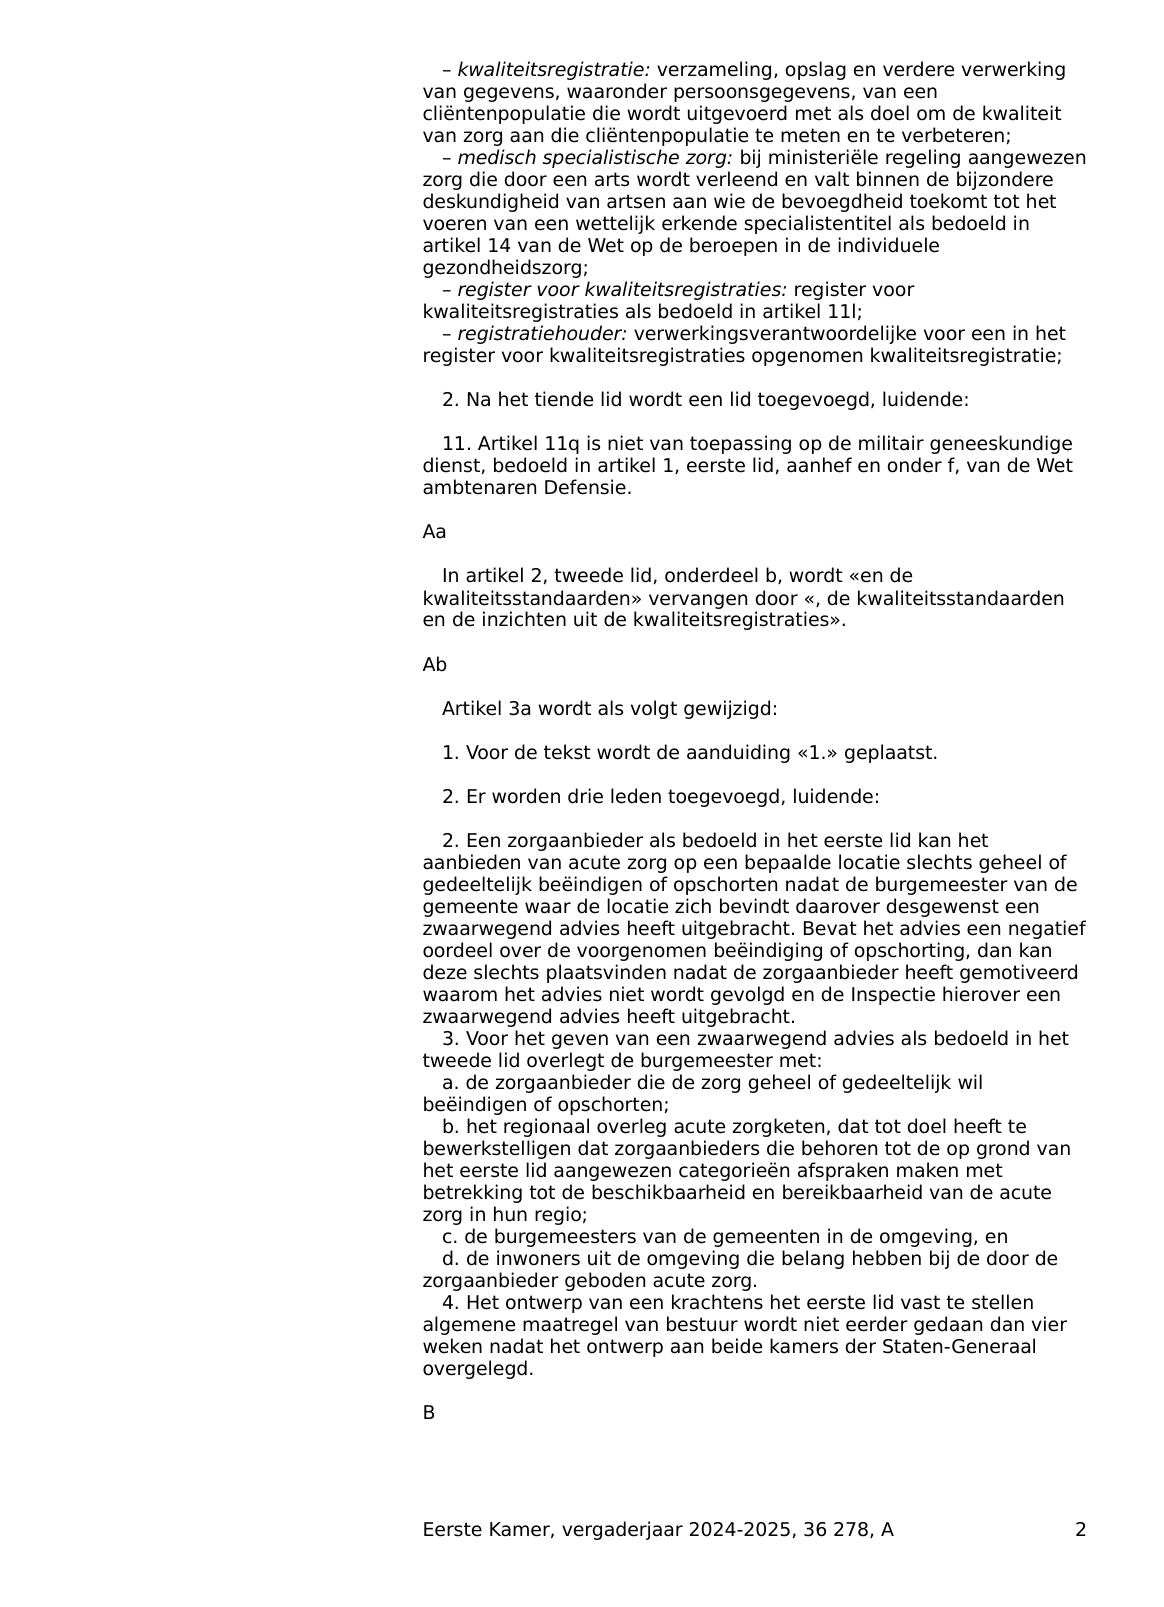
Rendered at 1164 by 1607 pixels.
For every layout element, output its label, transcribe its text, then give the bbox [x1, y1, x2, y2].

text 1. Voor de tekst wordt de aanduiding «1.» geplaatst. [422, 742, 1087, 764]
text Ab [422, 653, 1087, 676]
text Aa [422, 521, 1087, 543]
text 3. Voor het geven van een zwaarwegend advies als bedoeld in het tweede lid overlegt de burgemeester met: [422, 1028, 1087, 1072]
text 2. Een zorgaanbieder als bedoeld in het eerste lid kan het aanbieden van acute zorg op een bepaalde locatie slechts geheel of gedeeltelijk beëindigen of opschorten nadat de burgemeester van de gemeente waar de locatie zich bevindt daarover desgewenst een zwaarwegend advies heeft uitgebracht. Bevat het advies een negatief oordeel over de voorgenomen beëindiging of opschorting, dan kan deze slechts plaatsvinden nadat de zorgaanbieder heeft gemotiveerd waarom het advies niet wordt gevolgd en de Inspectie hierover een zwaarwegend advies heeft uitgebracht. [422, 830, 1087, 1028]
text 2. Na het tiende lid wordt een lid toegevoegd, luidende: [422, 389, 1087, 411]
text – register voor kwaliteitsregistraties: register voor kwaliteitsregistraties als bedoeld in artikel 11l; [422, 279, 1087, 323]
text In artikel 2, tweede lid, onderdeel b, wordt «en de kwaliteitsstandaarden» vervangen door «, de kwaliteitsstandaarden en de inzichten uit de kwaliteitsregistraties». [422, 565, 1087, 631]
text Artikel 3a wordt als volgt gewijzigd: [422, 698, 1087, 720]
text 4. Het ontwerp van een krachtens het eerste lid vast te stellen algemene maatregel van bestuur wordt niet eerder gedaan dan vier weken nadat het ontwerp aan beide kamers der Staten-Generaal overgelegd. [422, 1292, 1087, 1380]
text B [422, 1402, 1087, 1424]
text a. de zorgaanbieder die de zorg geheel of gedeeltelijk wil beëindigen of opschorten; [422, 1072, 1087, 1116]
text – registratiehouder: verwerkingsverantwoordelijke voor een in het register voor kwaliteitsregistraties opgenomen kwaliteitsregistratie; [422, 323, 1087, 367]
text – medisch specialistische zorg: bij ministeriële regeling aangewezen zorg die door een arts wordt verleend en valt binnen de bijzondere deskundigheid van artsen aan wie de bevoegdheid toekomt tot het voeren van een wettelijk erkende specialistentitel als bedoeld in artikel 14 van de Wet op de beroepen in de individuele gezondheidszorg; [422, 147, 1087, 279]
text – kwaliteitsregistratie: verzameling, opslag en verdere verwerking van gegevens, waaronder persoonsgegevens, van een cliëntenpopulatie die wordt uitgevoerd met als doel om de kwaliteit van zorg aan die cliëntenpopulatie te meten en te verbeteren; [422, 59, 1087, 147]
text b. het regionaal overleg acute zorgketen, dat tot doel heeft te bewerkstelligen dat zorgaanbieders die behoren tot de op grond van het eerste lid aangewezen categorieën afspraken maken met betrekking tot de beschikbaarheid en bereikbaarheid van de acute zorg in hun regio; [422, 1116, 1087, 1226]
text 11. Artikel 11q is niet van toepassing op de militair geneeskundige dienst, bedoeld in artikel 1, eerste lid, aanhef en onder f, van de Wet ambtenaren Defensie. [422, 433, 1087, 499]
text d. de inwoners uit de omgeving die belang hebben bij de door de zorgaanbieder geboden acute zorg. [422, 1248, 1087, 1292]
text c. de burgemeesters van de gemeenten in de omgeving, en [422, 1226, 1087, 1248]
text 2. Er worden drie leden toegevoegd, luidende: [422, 786, 1087, 808]
